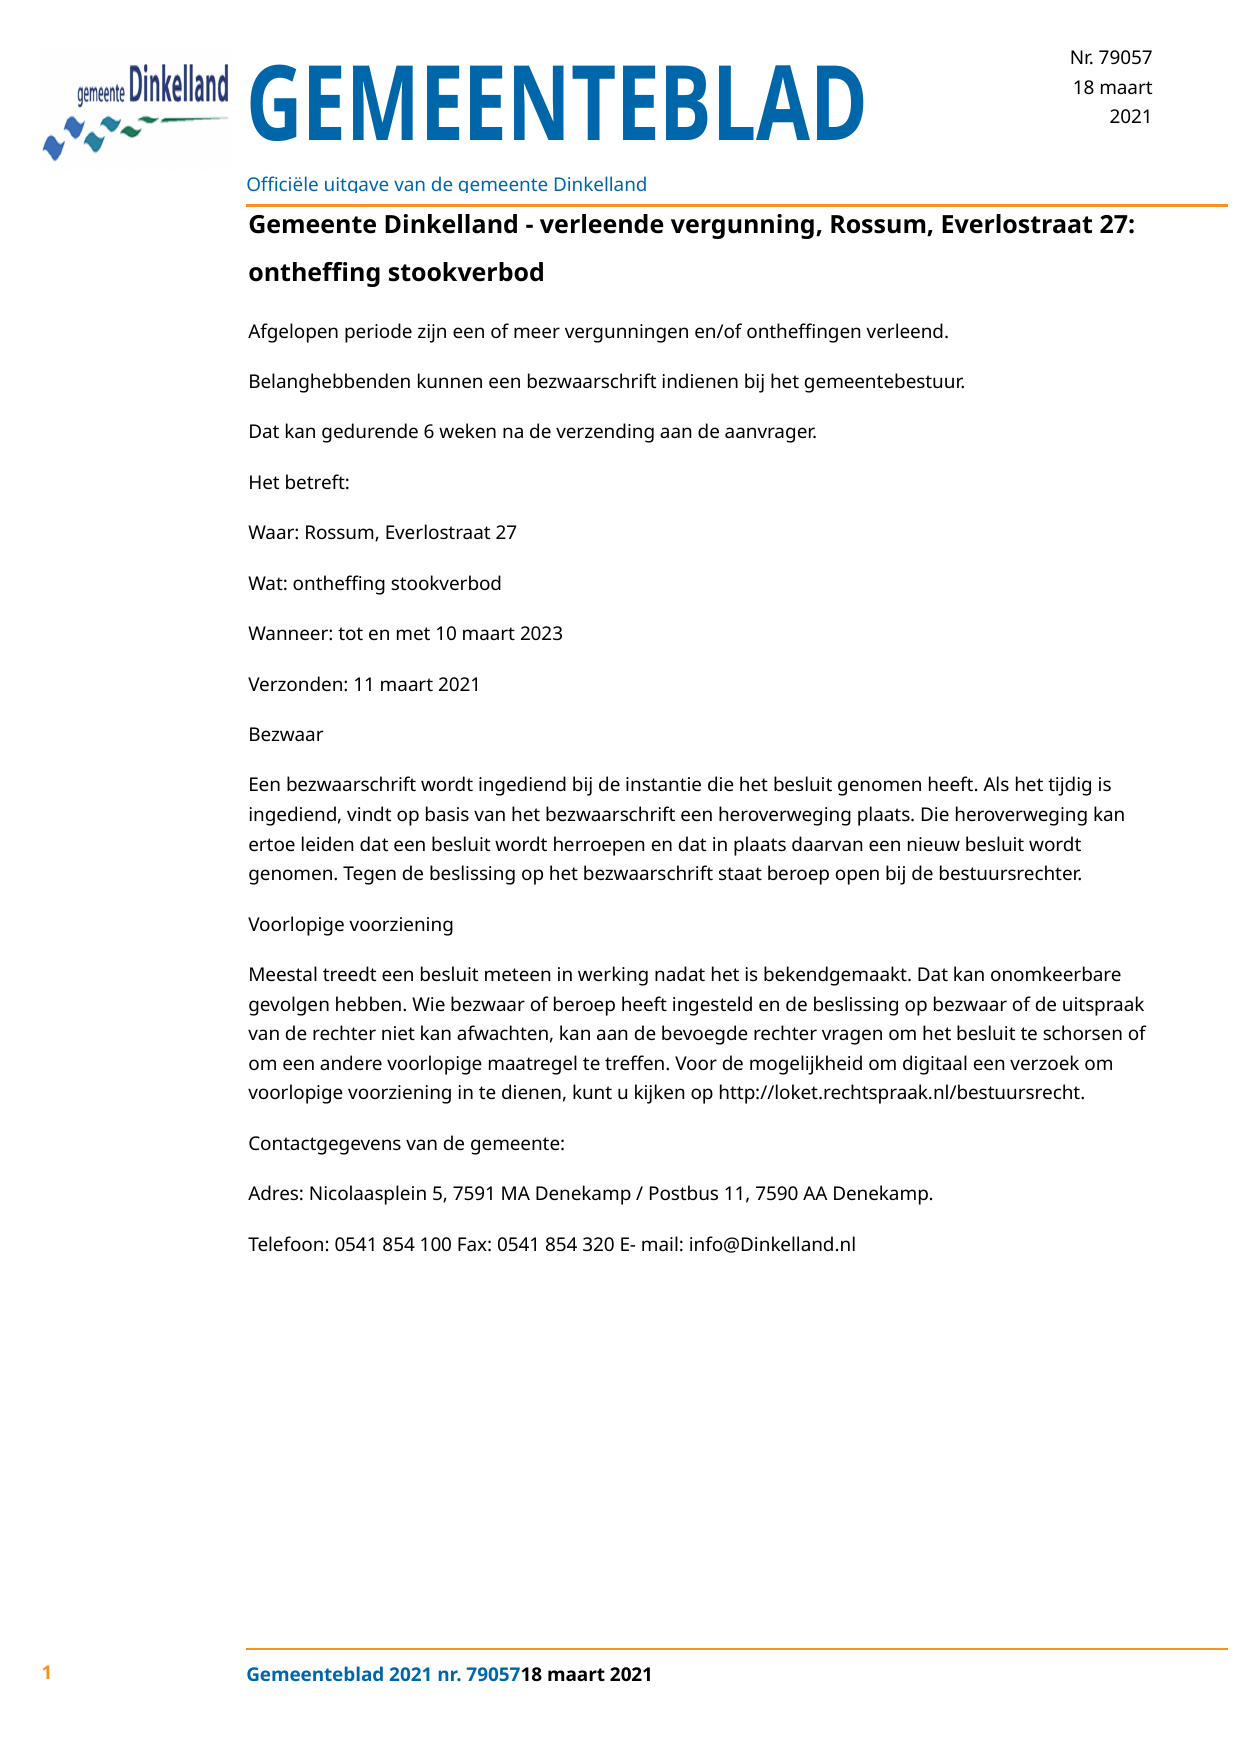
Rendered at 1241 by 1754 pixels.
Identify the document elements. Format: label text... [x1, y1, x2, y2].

text Wat: ontheffing stookverbod [248, 570, 1152, 596]
text Afgelopen periode zijn een of meer vergunningen en/of ontheffingen verleend. [248, 318, 1152, 344]
picture [41, 47, 231, 172]
text Dat kan gedurende 6 weken na de verzending aan de aanvrager. [248, 419, 1152, 444]
text Bezwaar [248, 721, 1152, 747]
text Verzonden: 11 maart 2021 [248, 671, 1152, 697]
text Het betreft: [248, 469, 1152, 495]
text Gemeente Dinkelland - verleende vergunning, Rossum, Everlostraat 27: ontheffing stookverbod [248, 207, 1152, 288]
text Adres: Nicolaasplein 5, 7591 MA Denekamp / Postbus 11, 7590 AA Denekamp. [248, 1180, 1152, 1206]
text Contactgegevens van de gemeente: [248, 1130, 1152, 1156]
text Waar: Rossum, Everlostraat 27 [248, 519, 1152, 545]
text Belanghebbenden kunnen een bezwaarschrift indienen bij het gemeentebestuur. [248, 368, 1152, 394]
text Voorlopige voorziening [248, 911, 1152, 937]
text Een bezwaarschrift wordt ingediend bij de instantie die het besluit genomen heeft. Als het tijdig is ingediend, vindt op basis van het bezwaarschrift een heroverweging plaats. Die heroverweging kan ertoe leiden dat een besluit wordt herroepen en dat in plaats daarvan een nieuw besluit wordt genomen. Tegen de beslissing op het bezwaarschrift staat beroep open bij de bestuursrechter. [248, 772, 1152, 886]
text Meestal treedt een besluit meteen in werking nadat het is bekendgemaakt. Dat kan onomkeerbare gevolgen hebben. Wie bezwaar of beroep heeft ingesteld en de beslissing op bezwaar of de uitspraak van de rechter niet kan afwachten, kan aan de bevoegde rechter vragen om het besluit te schorsen of om een andere voorlopige maatregel te treffen. Voor de mogelijkheid om digitaal een verzoek om voorlopige voorziening in te dienen, kunt u kijken op http://loket.rechtspraak.nl/bestuursrecht. [248, 961, 1152, 1105]
text Wanneer: tot en met 10 maart 2023 [248, 620, 1152, 646]
text Telefoon: 0541 854 100 Fax: 0541 854 320 E- mail: info@Dinkelland.nl [248, 1231, 1152, 1257]
